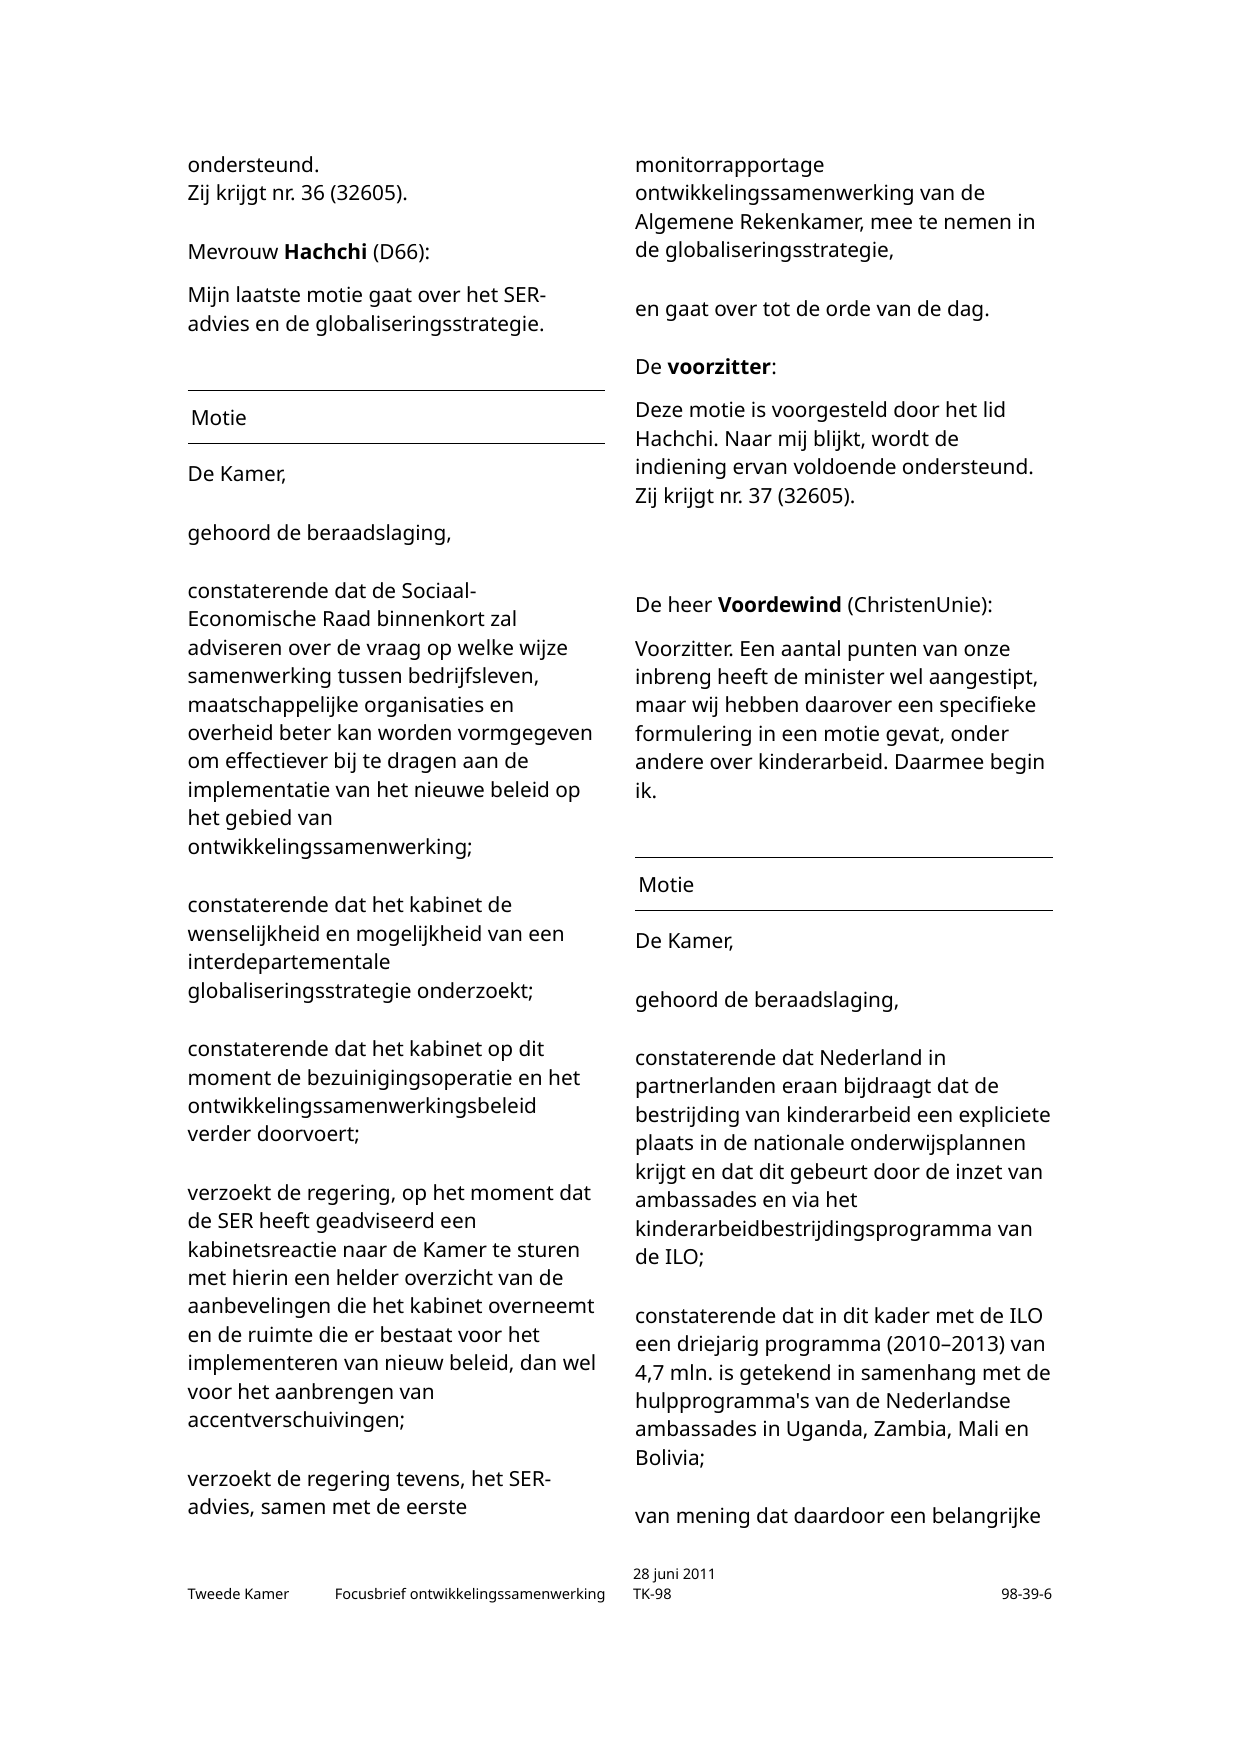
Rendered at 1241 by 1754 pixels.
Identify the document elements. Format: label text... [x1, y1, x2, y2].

text De heer Voordewind (ChristenUnie): [635, 590, 1053, 619]
subtitle Motie [635, 858, 1053, 910]
text monitorrapportage ontwikkelingssamenwerking van de Algemene Rekenkamer, mee te nemen in de globaliseringsstrategie, [635, 150, 1053, 264]
text constaterende dat in dit kader met de ILO een driejarig programma (2010–2013) van 4,7 mln. is getekend in samenhang met de hulpprogramma's van de Nederlandse ambassades in Uganda, Zambia, Mali en Bolivia; [635, 1301, 1053, 1471]
text en gaat over tot de orde van de dag. [635, 294, 1053, 322]
text  [635, 539, 1053, 568]
text Mevrouw Hachchi (D66): [187, 237, 605, 265]
text constaterende dat de Sociaal-Economische Raad binnenkort zal adviseren over de vraag op welke wijze samenwerking tussen bedrijfsleven, maatschappelijke organisaties en overheid beter kan worden vormgegeven om effectiever bij te dragen aan de implementatie van het nieuwe beleid op het gebied van ontwikkelingssamenwerking; [187, 576, 605, 860]
text Deze motie is voorgesteld door het lid Hachchi. Naar mij blijkt, wordt de indiening ervan voldoende ondersteund. [635, 396, 1053, 481]
text verzoekt de regering, op het moment dat de SER heeft geadviseerd een kabinetsreactie naar de Kamer te sturen met hierin een helder overzicht van de aanbevelingen die het kabinet overneemt en de ruimte die er bestaat voor het implementeren van nieuw beleid, dan wel voor het aanbrengen van accentverschuivingen; [187, 1178, 605, 1434]
text verzoekt de regering tevens, het SER-advies, samen met de eerste [187, 1464, 605, 1521]
text van mening dat daardoor een belangrijke [635, 1501, 1053, 1530]
text De voorzitter: [635, 352, 1053, 381]
text De Kamer, [635, 926, 1053, 955]
text gehoord de beraadslaging, [187, 518, 605, 546]
text Zij krijgt nr. 36 (32605). [187, 178, 605, 207]
text ondersteund. [187, 150, 605, 178]
text constaterende dat het kabinet op dit moment de bezuinigingsoperatie en het ontwikkelingssamenwerkingsbeleid verder doorvoert; [187, 1034, 605, 1148]
text Mijn laatste motie gaat over het SER-advies en de globaliseringsstrategie. [187, 280, 605, 337]
text De Kamer, [187, 459, 605, 488]
text gehoord de beraadslaging, [635, 985, 1053, 1013]
text Zij krijgt nr. 37 (32605). [635, 481, 1053, 509]
text constaterende dat het kabinet de wenselijkheid en mogelijkheid van een interdepartementale globaliseringsstrategie onderzoekt; [187, 890, 605, 1004]
text constaterende dat Nederland in partnerlanden eraan bijdraagt dat de bestrijding van kinderarbeid een expliciete plaats in de nationale onderwijsplannen krijgt en dat dit gebeurt door de inzet van ambassades en via het kinderarbeidbestrijdingsprogramma van de ILO; [635, 1043, 1053, 1271]
subtitle Motie [187, 391, 605, 444]
text Voorzitter. Een aantal punten van onze inbreng heeft de minister wel aangestipt, maar wij hebben daarover een specifieke formulering in een motie gevat, onder andere over kinderarbeid. Daarmee begin ik. [635, 634, 1053, 804]
